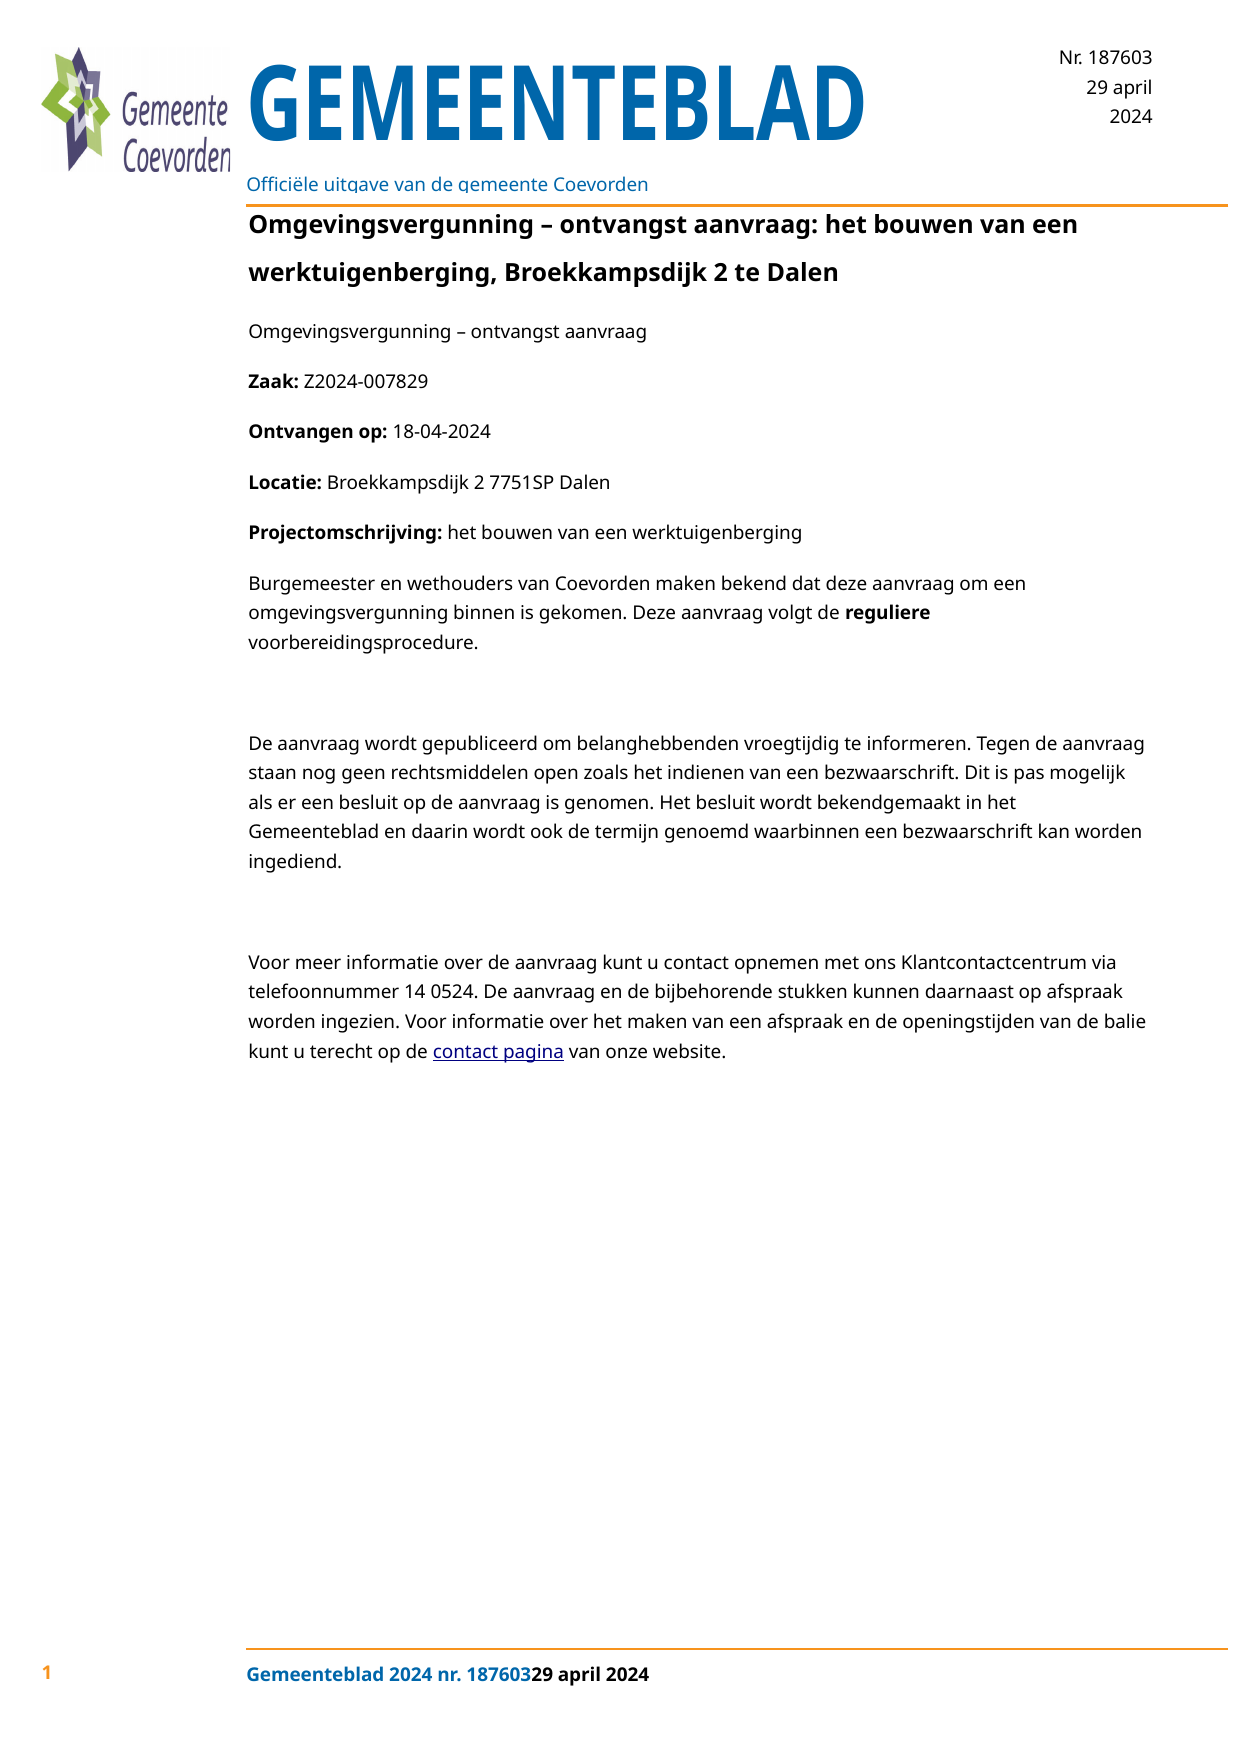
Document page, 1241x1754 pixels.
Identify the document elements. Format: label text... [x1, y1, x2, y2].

text Ontvangen op: 18-04-2024 [248, 419, 1152, 444]
text Voor meer informatie over de aanvraag kunt u contact opnemen met ons Klantcontactcentrum via telefoonnummer 14 0524. De aanvraag en de bijbehorende stukken kunnen daarnaast op afspraak worden ingezien. Voor informatie over het maken van een afspraak en de openingstijden van de balie kunt u terecht op de contact pagina van onze website. [248, 949, 1152, 1064]
picture [41, 47, 231, 172]
text Locatie: Broekkampsdijk 2 7751SP Dalen [248, 469, 1152, 495]
text Zaak: Z2024-007829 [248, 368, 1152, 394]
text Burgemeester en wethouders van Coevorden maken bekend dat deze aanvraag om een omgevingsvergunning binnen is gekomen. Deze aanvraag volgt de reguliere voorbereidingsprocedure. [248, 570, 1152, 655]
text De aanvraag wordt gepubliceerd om belanghebbenden vroegtijdig te informeren. Tegen de aanvraag staan nog geen rechtsmiddelen open zoals het indienen van een bezwaarschrift. Dit is pas mogelijk als er een besluit op de aanvraag is genomen. Het besluit wordt bekendgemaakt in het Gemeenteblad en daarin wordt ook de termijn genoemd waarbinnen een bezwaarschrift kan worden ingediend. [248, 730, 1152, 874]
text Omgevingsvergunning – ontvangst aanvraag: het bouwen van een werktuigenberging, Broekkampsdijk 2 te Dalen [248, 207, 1152, 288]
text Projectomschrijving: het bouwen van een werktuigenberging [248, 519, 1152, 545]
text Omgevingsvergunning – ontvangst aanvraag [248, 318, 1152, 344]
